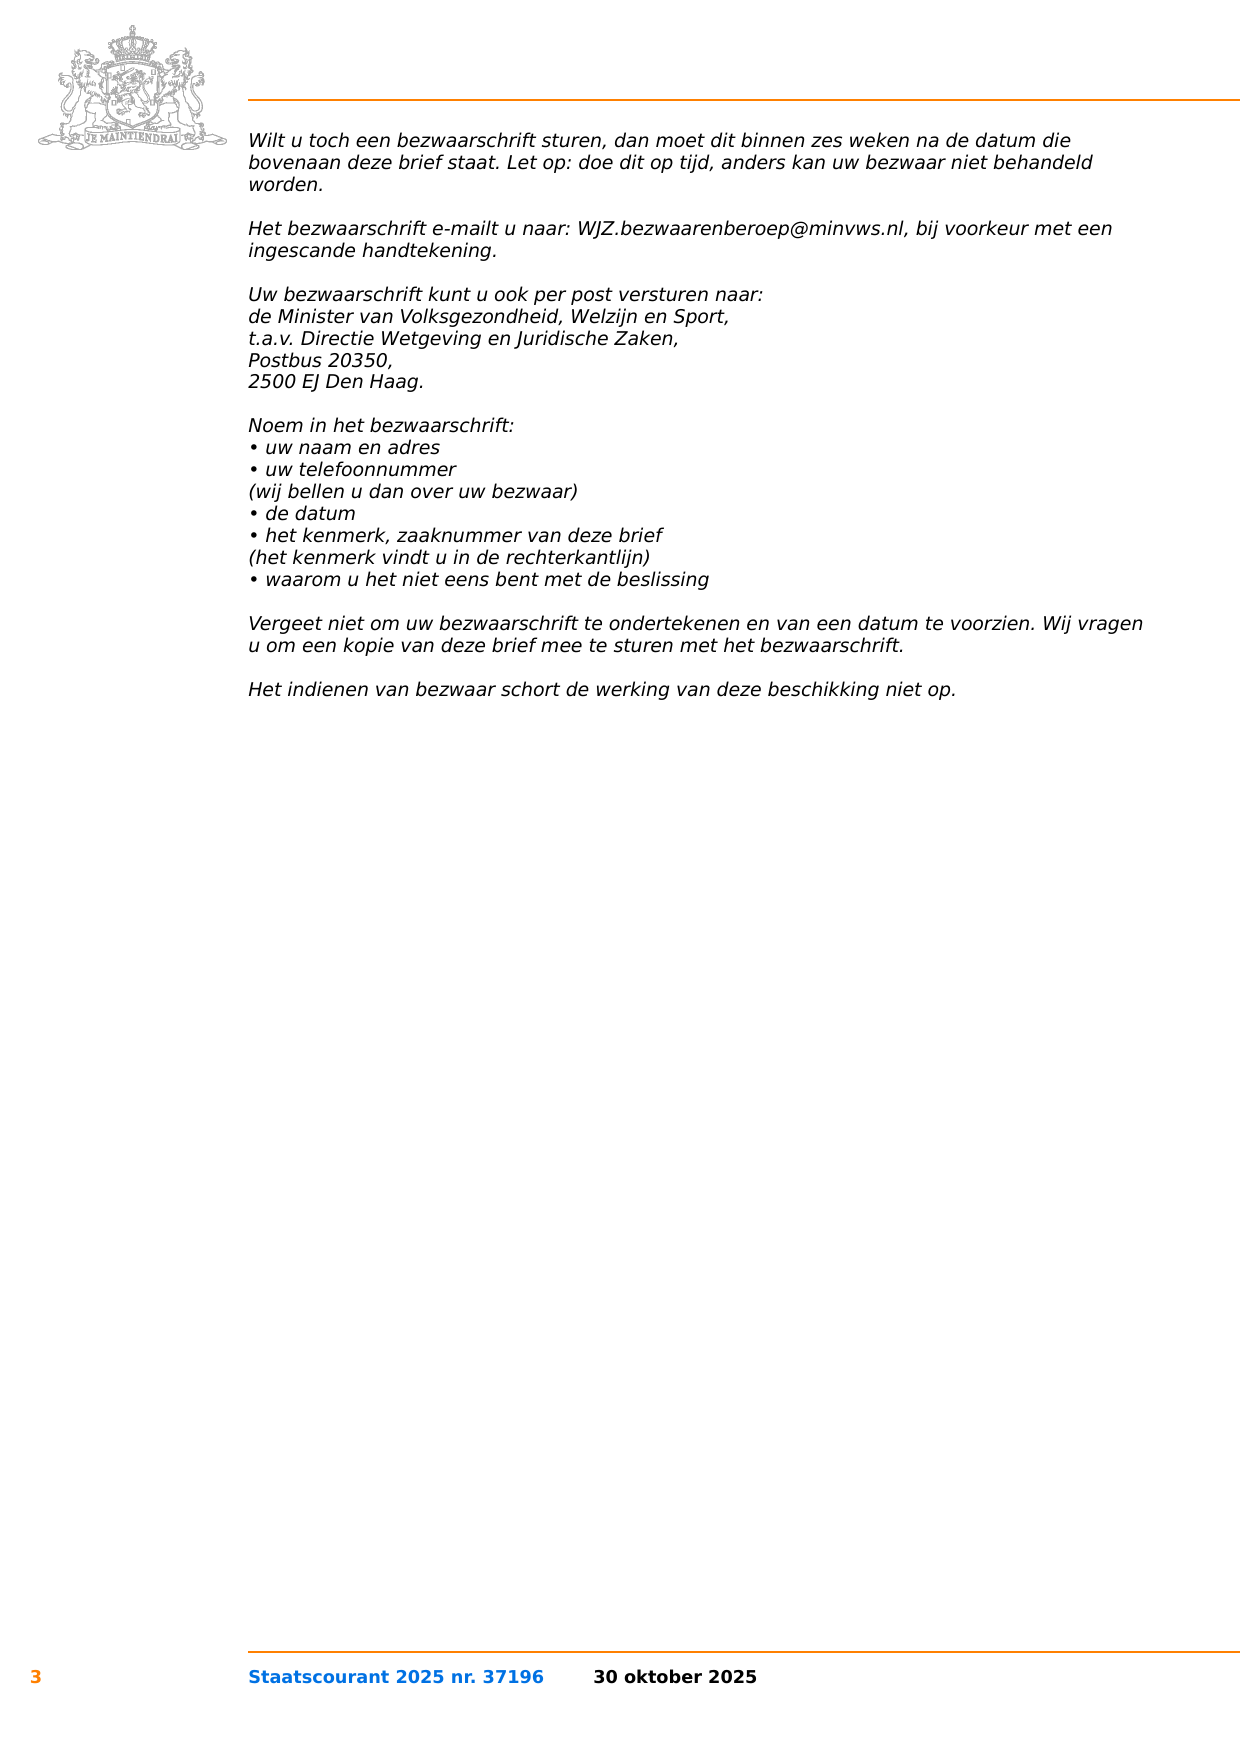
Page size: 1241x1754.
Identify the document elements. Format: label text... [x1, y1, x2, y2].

text Het indienen van bezwaar schort de werking van deze beschikking niet op. [248, 679, 1163, 701]
text Uw bezwaarschrift kunt u ook per post versturen naar: [248, 283, 1163, 306]
text Postbus 20350, [248, 349, 1163, 371]
text Vergeet niet om uw bezwaarschrift te ondertekenen en van een datum te voorzien. Wij vragen u om een kopie van deze brief mee te sturen met het bezwaarschrift. [248, 613, 1163, 657]
text (wij bellen u dan over uw bezwaar) [248, 481, 1163, 503]
text de Minister van Volksgezondheid, Welzijn en Sport, [248, 306, 1163, 327]
text 2500 EJ Den Haag. [248, 371, 1163, 393]
text • de datum [248, 503, 1163, 525]
text • uw naam en adres [248, 437, 1163, 459]
text • het kenmerk, zaaknummer van deze brief [248, 525, 1163, 547]
text t.a.v. Directie Wetgeving en Juridische Zaken, [248, 327, 1163, 349]
text Wilt u toch een bezwaarschrift sturen, dan moet dit binnen zes weken na de datum die bovenaan deze brief staat. Let op: doe dit op tijd, anders kan uw bezwaar niet behandeld worden. [248, 130, 1163, 196]
picture [38, 25, 227, 150]
text (het kenmerk vindt u in de rechterkantlijn) [248, 547, 1163, 569]
text • waarom u het niet eens bent met de beslissing [248, 569, 1163, 591]
text • uw telefoonnummer [248, 459, 1163, 481]
text Noem in het bezwaarschrift: [248, 415, 1163, 437]
text Het bezwaarschrift e-mailt u naar: WJZ.bezwaarenberoep@minvws.nl, bij voorkeur met een ingescande handtekening. [248, 218, 1163, 262]
